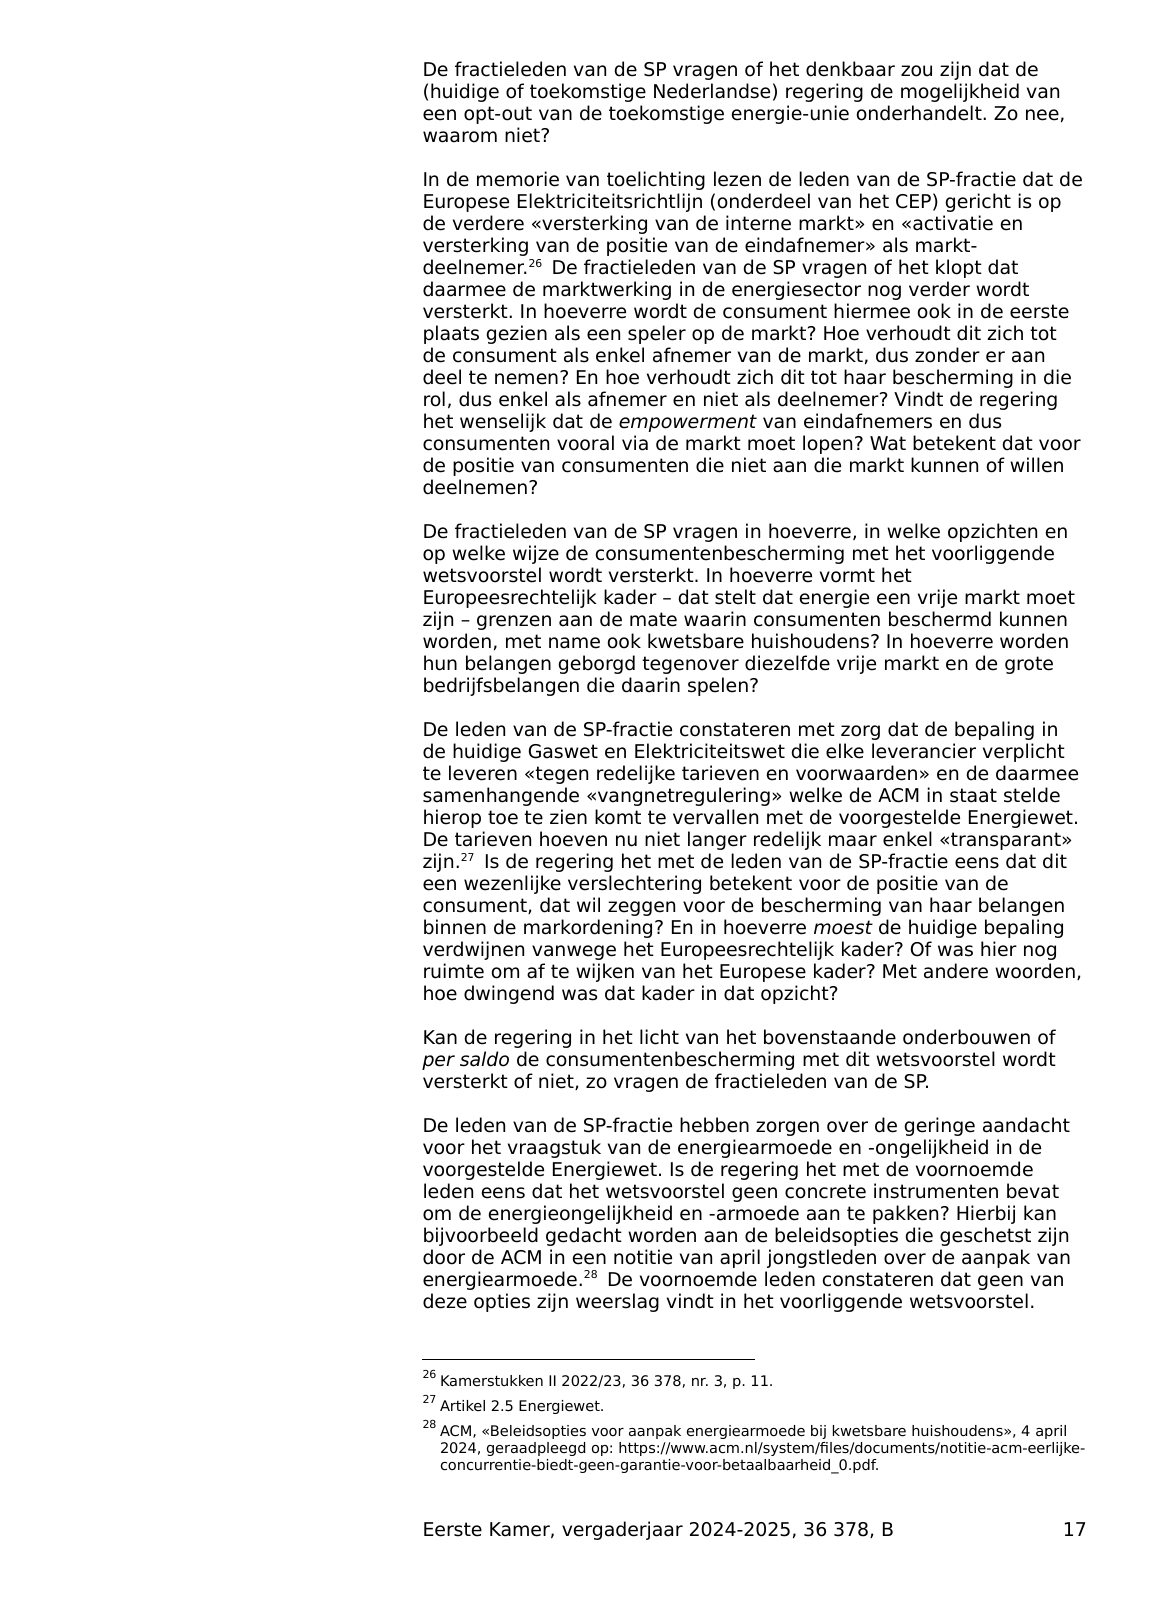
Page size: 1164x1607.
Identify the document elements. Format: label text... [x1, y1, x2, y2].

text In de memorie van toelichting lezen de leden van de SP-fractie dat de Europese Elektriciteitsrichtlijn (onderdeel van het CEP) gericht is op de verdere «versterking van de interne markt» en «activatie en versterking van de positie van de eindafnemer» als markt-deelnemer. De fractieleden van de SP vragen of het klopt dat daarmee de marktwerking in de energiesector nog verder wordt versterkt. In hoeverre wordt de consument hiermee ook in de eerste plaats gezien als een speler op de markt? Hoe verhoudt dit zich tot de consument als enkel afnemer van de markt, dus zonder er aan deel te nemen? En hoe verhoudt zich dit tot haar bescherming in die rol, dus enkel als afnemer en niet als deelnemer? Vindt de regering het wenselijk dat de empowerment van eindafnemers en dus consumenten vooral via de markt moet lopen? Wat betekent dat voor de positie van consumenten die niet aan die markt kunnen of willen deelnemen? [422, 169, 1087, 499]
text De leden van de SP-fractie constateren met zorg dat de bepaling in de huidige Gaswet en Elektriciteitswet die elke leverancier verplicht te leveren «tegen redelijke tarieven en voorwaarden» en de daarmee samenhangende «vangnetregulering» welke de ACM in staat stelde hierop toe te zien komt te vervallen met de voorgestelde Energiewet. De tarieven hoeven nu niet langer redelijk maar enkel «transparant» zijn. Is de regering het met de leden van de SP-fractie eens dat dit een wezenlijke verslechtering betekent voor de positie van de consument, dat wil zeggen voor de bescherming van haar belangen binnen de markordening? En in hoeverre moest de huidige bepaling verdwijnen vanwege het Europeesrechtelijk kader? Of was hier nog ruimte om af te wijken van het Europese kader? Met andere woorden, hoe dwingend was dat kader in dat opzicht? [422, 719, 1087, 1005]
text De leden van de SP-fractie hebben zorgen over de geringe aandacht voor het vraagstuk van de energiearmoede en -ongelijkheid in de voorgestelde Energiewet. Is de regering het met de voornoemde leden eens dat het wetsvoorstel geen concrete instrumenten bevat om de energieongelijkheid en -armoede aan te pakken? Hierbij kan bijvoorbeeld gedacht worden aan de beleidsopties die geschetst zijn door de ACM in een notitie van april jongstleden over de aanpak van energiearmoede. De voornoemde leden constateren dat geen van deze opties zijn weerslag vindt in het voorliggende wetsvoorstel. [422, 1115, 1087, 1313]
text Kan de regering in het licht van het bovenstaande onderbouwen of per saldo de consumentenbescherming met dit wetsvoorstel wordt versterkt of niet, zo vragen de fractieleden van de SP. [422, 1027, 1087, 1093]
text De fractieleden van de SP vragen in hoeverre, in welke opzichten en op welke wijze de consumentenbescherming met het voorliggende wetsvoorstel wordt versterkt. In hoeverre vormt het Europeesrechtelijk kader – dat stelt dat energie een vrije markt moet zijn – grenzen aan de mate waarin consumenten beschermd kunnen worden, met name ook kwetsbare huishoudens? In hoeverre worden hun belangen geborgd tegenover diezelfde vrije markt en de grote bedrijfsbelangen die daarin spelen? [422, 521, 1087, 697]
text Artikel 2.5 Energiewet. [422, 1393, 1087, 1416]
text Kamerstukken II 2022/23, 36 378, nr. 3, p. 11. [422, 1368, 1087, 1391]
text ACM, «Beleidsopties voor aanpak energiearmoede bij kwetsbare huishoudens», 4 april 2024, geraadpleegd op: https://www.acm.nl/system/files/documents/notitie-acm-eerlijke-concurrentie-biedt-geen-garantie-voor-betaalbaarheid_0.pdf. [422, 1418, 1087, 1474]
text De fractieleden van de SP vragen of het denkbaar zou zijn dat de (huidige of toekomstige Nederlandse) regering de mogelijkheid van een opt-out van de toekomstige energie-unie onderhandelt. Zo nee, waarom niet? [422, 59, 1087, 147]
